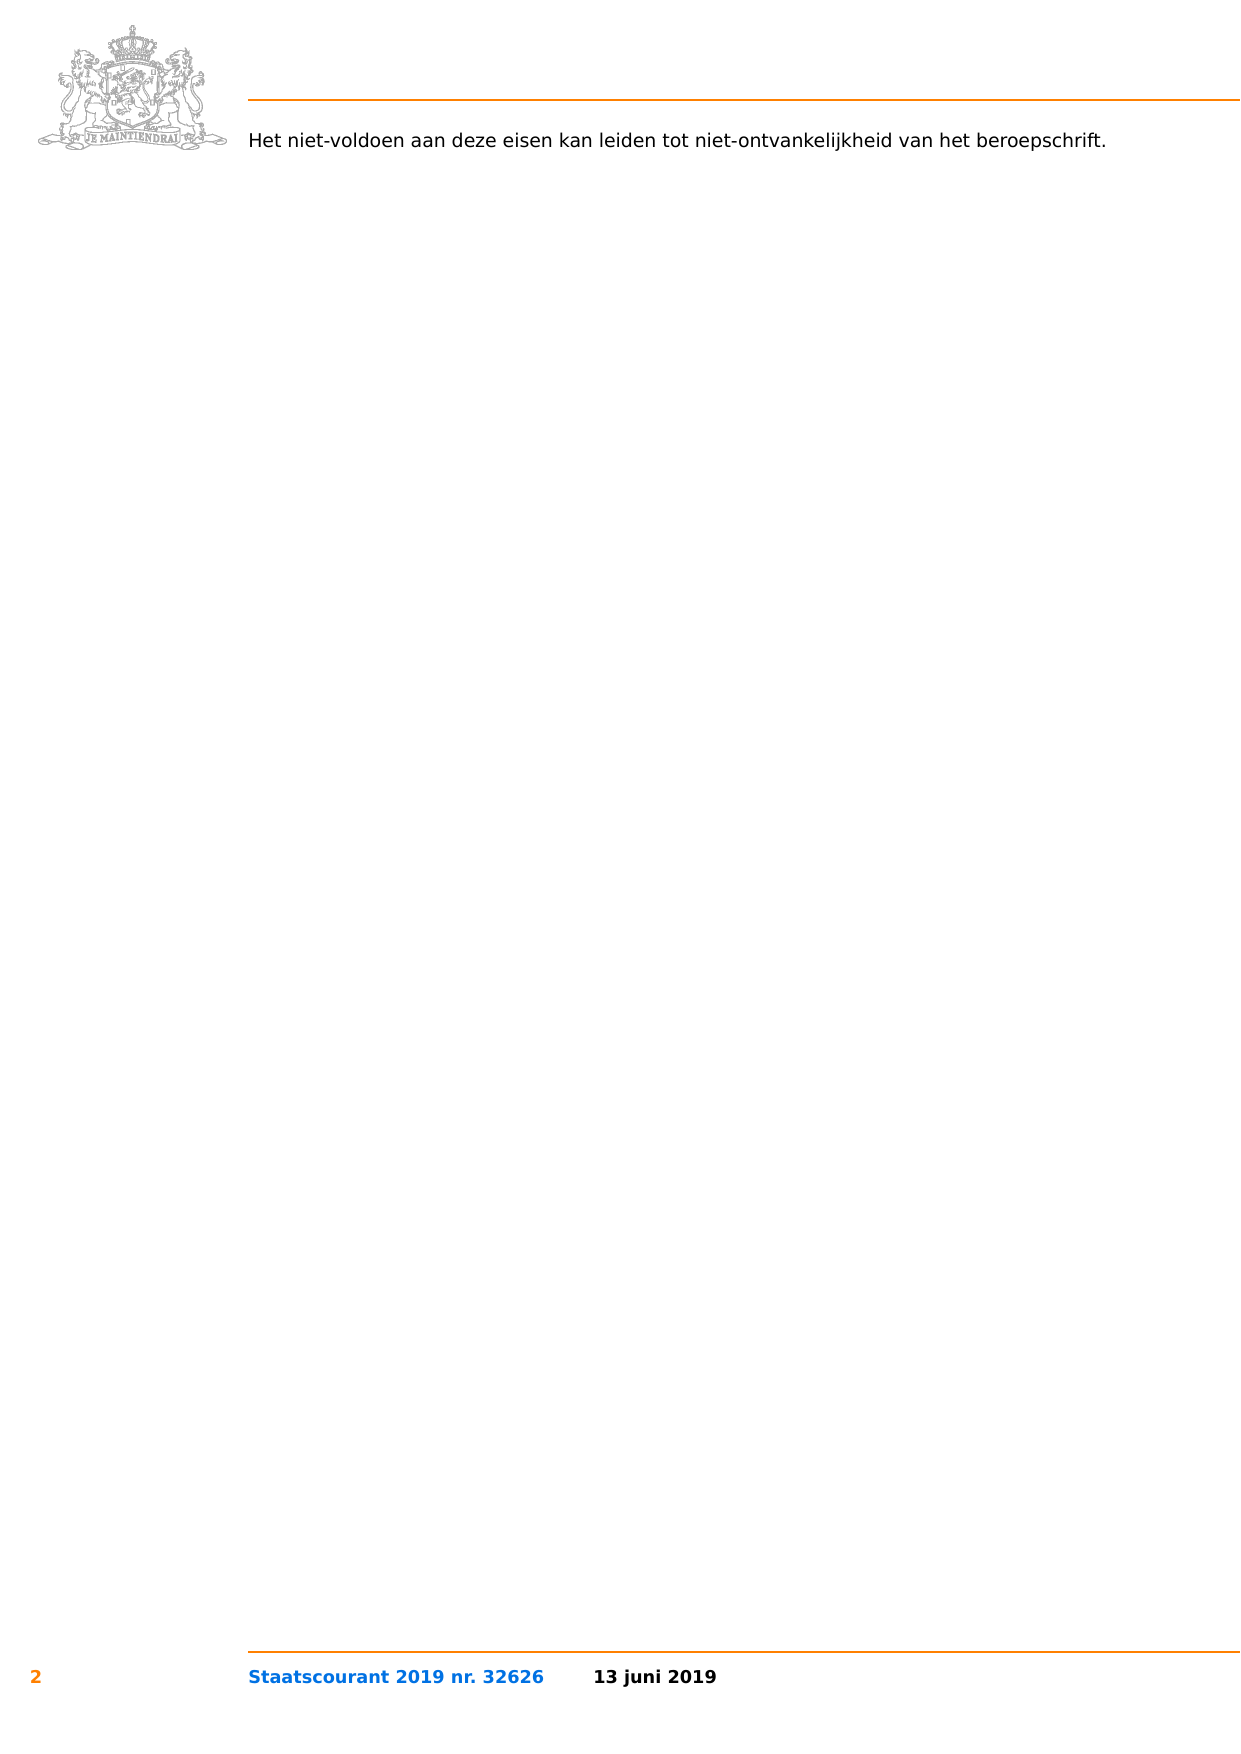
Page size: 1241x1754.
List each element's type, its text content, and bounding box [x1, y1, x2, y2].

text Het niet-voldoen aan deze eisen kan leiden tot niet-ontvankelijkheid van het beroepschrift. [248, 130, 1163, 152]
picture [38, 25, 227, 150]
